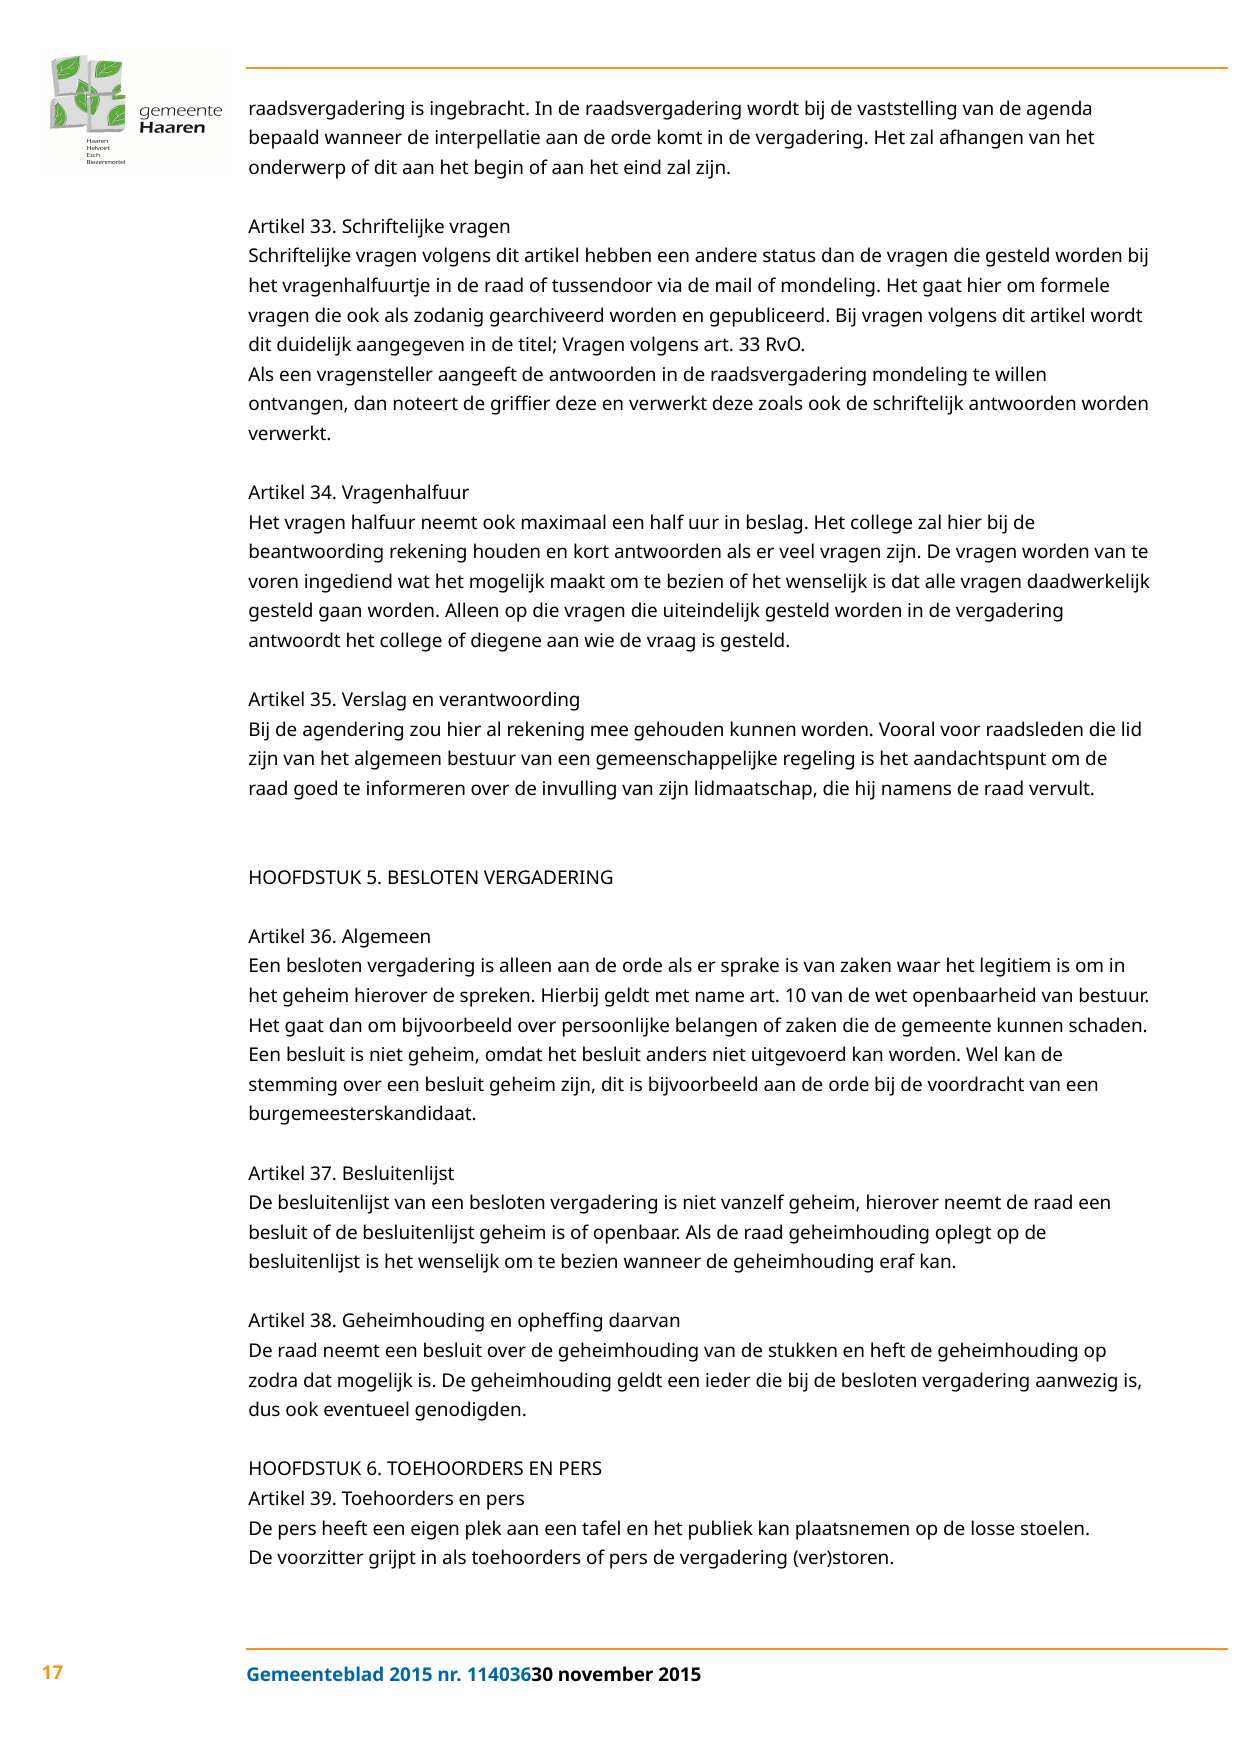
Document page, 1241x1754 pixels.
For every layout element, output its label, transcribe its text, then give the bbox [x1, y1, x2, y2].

text De pers heeft een eigen plek aan een tafel en het publiek kan plaatsnemen op de losse stoelen. [248, 1515, 1152, 1541]
text Het vragen halfuur neemt ook maximaal een half uur in beslag. Het college zal hier bij de beantwoording rekening houden en kort antwoorden als er veel vragen zijn. De vragen worden van te voren ingediend wat het mogelijk maakt om te bezien of het wenselijk is dat alle vragen daadwerkelijk gesteld gaan worden. Alleen op die vragen die uiteindelijk gesteld worden in de vergadering antwoordt het college of diegene aan wie de vraag is gesteld. [248, 509, 1152, 653]
text Een besloten vergadering is alleen aan de orde als er sprake is van zaken waar het legitiem is om in het geheim hierover de spreken. Hierbij geldt met name art. 10 van de wet openbaarheid van bestuur. Het gaat dan om bijvoorbeeld over persoonlijke belangen of zaken die de gemeente kunnen schaden. Een besluit is niet geheim, omdat het besluit anders niet uitgevoerd kan worden. Wel kan de stemming over een besluit geheim zijn, dit is bijvoorbeeld aan de orde bij de voordracht van een burgemeesterskandidaat. [248, 953, 1152, 1126]
text raadsvergadering is ingebracht. In de raadsvergadering wordt bij de vaststelling van de agenda bepaald wanneer de interpellatie aan de orde komt in de vergadering. Het zal afhangen van het onderwerp of dit aan het begin of aan het eind zal zijn. [248, 95, 1152, 180]
text Schriftelijke vragen volgens dit artikel hebben een andere status dan de vragen die gesteld worden bij het vragenhalfuurtje in de raad of tussendoor via de mail of mondeling. Het gaat hier om formele vragen die ook als zodanig gearchiveerd worden en gepubliceerd. Bij vragen volgens dit artikel wordt dit duidelijk aangegeven in de titel; Vragen volgens art. 33 RvO. [248, 243, 1152, 357]
text Artikel 34. Vragenhalfuur [248, 479, 1152, 505]
picture [41, 47, 231, 172]
text De raad neemt een besluit over de geheimhouding van de stukken en heft de geheimhouding op zodra dat mogelijk is. De geheimhouding geldt een ieder die bij de besloten vergadering aanwezig is, dus ook eventueel genodigden. [248, 1337, 1152, 1422]
text Artikel 37. Besluitenlijst [248, 1160, 1152, 1186]
text Artikel 35. Verslag en verantwoording [248, 686, 1152, 712]
text HOOFDSTUK 5. BESLOTEN VERGADERING [248, 864, 1152, 890]
text Artikel 39. Toehoorders en pers [248, 1485, 1152, 1511]
text De voorzitter grijpt in als toehoorders of pers de vergadering (ver)storen. [248, 1544, 1152, 1570]
text Artikel 33. Schriftelijke vragen [248, 213, 1152, 239]
text Als een vragensteller aangeeft de antwoorden in de raadsvergadering mondeling te willen ontvangen, dan noteert de griffier deze en verwerkt deze zoals ook de schriftelijk antwoorden worden verwerkt. [248, 361, 1152, 446]
text Artikel 36. Algemeen [248, 923, 1152, 949]
text Bij de agendering zou hier al rekening mee gehouden kunnen worden. Vooral voor raadsleden die lid zijn van het algemeen bestuur van een gemeenschappelijke regeling is het aandachtspunt om de raad goed te informeren over de invulling van zijn lidmaatschap, die hij namens de raad vervult. [248, 716, 1152, 801]
text Artikel 38. Geheimhouding en opheffing daarvan [248, 1308, 1152, 1333]
text De besluitenlijst van een besloten vergadering is niet vanzelf geheim, hierover neemt de raad een besluit of de besluitenlijst geheim is of openbaar. Als de raad geheimhouding oplegt op de besluitenlijst is het wenselijk om te bezien wanneer de geheimhouding eraf kan. [248, 1189, 1152, 1274]
text HOOFDSTUK 6. TOEHOORDERS EN PERS [248, 1456, 1152, 1481]
